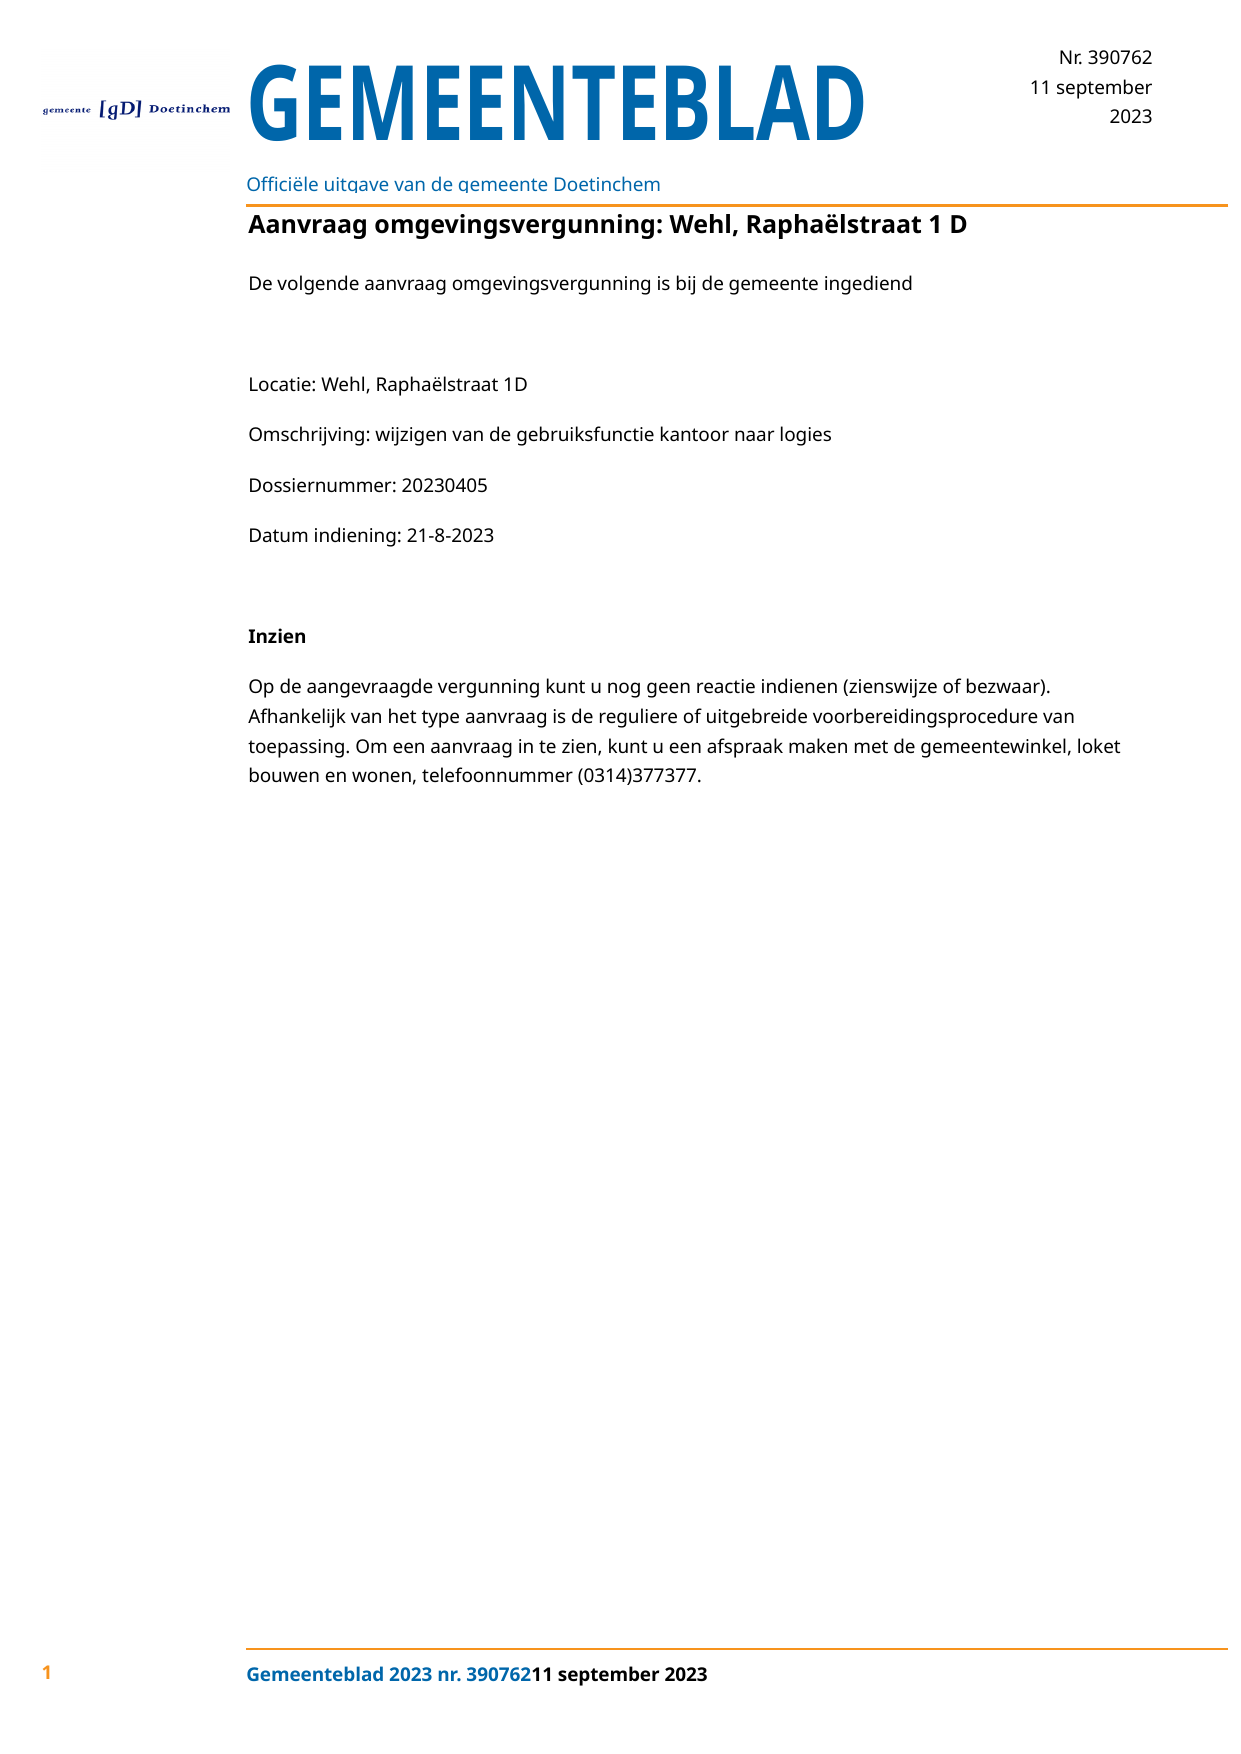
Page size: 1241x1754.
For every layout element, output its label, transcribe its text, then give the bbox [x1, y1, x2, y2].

text Datum indiening: 21-8-2023 [248, 522, 1152, 548]
text Locatie: Wehl, Raphaëlstraat 1D [248, 371, 1152, 397]
text Op de aangevraagde vergunning kunt u nog geen reactie indienen (zienswijze of bezwaar). Afhankelijk van het type aanvraag is de reguliere of uitgebreide voorbereidingsprocedure van toepassing. Om een aanvraag in te zien, kunt u een afspraak maken met de gemeentewinkel, loket bouwen en wonen, telefoonnummer (0314)377377. [248, 674, 1152, 788]
picture [41, 47, 231, 172]
text Omschrijving: wijzigen van de gebruiksfunctie kantoor naar logies [248, 422, 1152, 447]
text Inzien [248, 623, 1152, 649]
text De volgende aanvraag omgevingsvergunning is bij de gemeente ingediend [248, 270, 1152, 296]
text Dossiernummer: 20230405 [248, 472, 1152, 498]
text Aanvraag omgevingsvergunning: Wehl, Raphaëlstraat 1 D [248, 207, 1152, 241]
